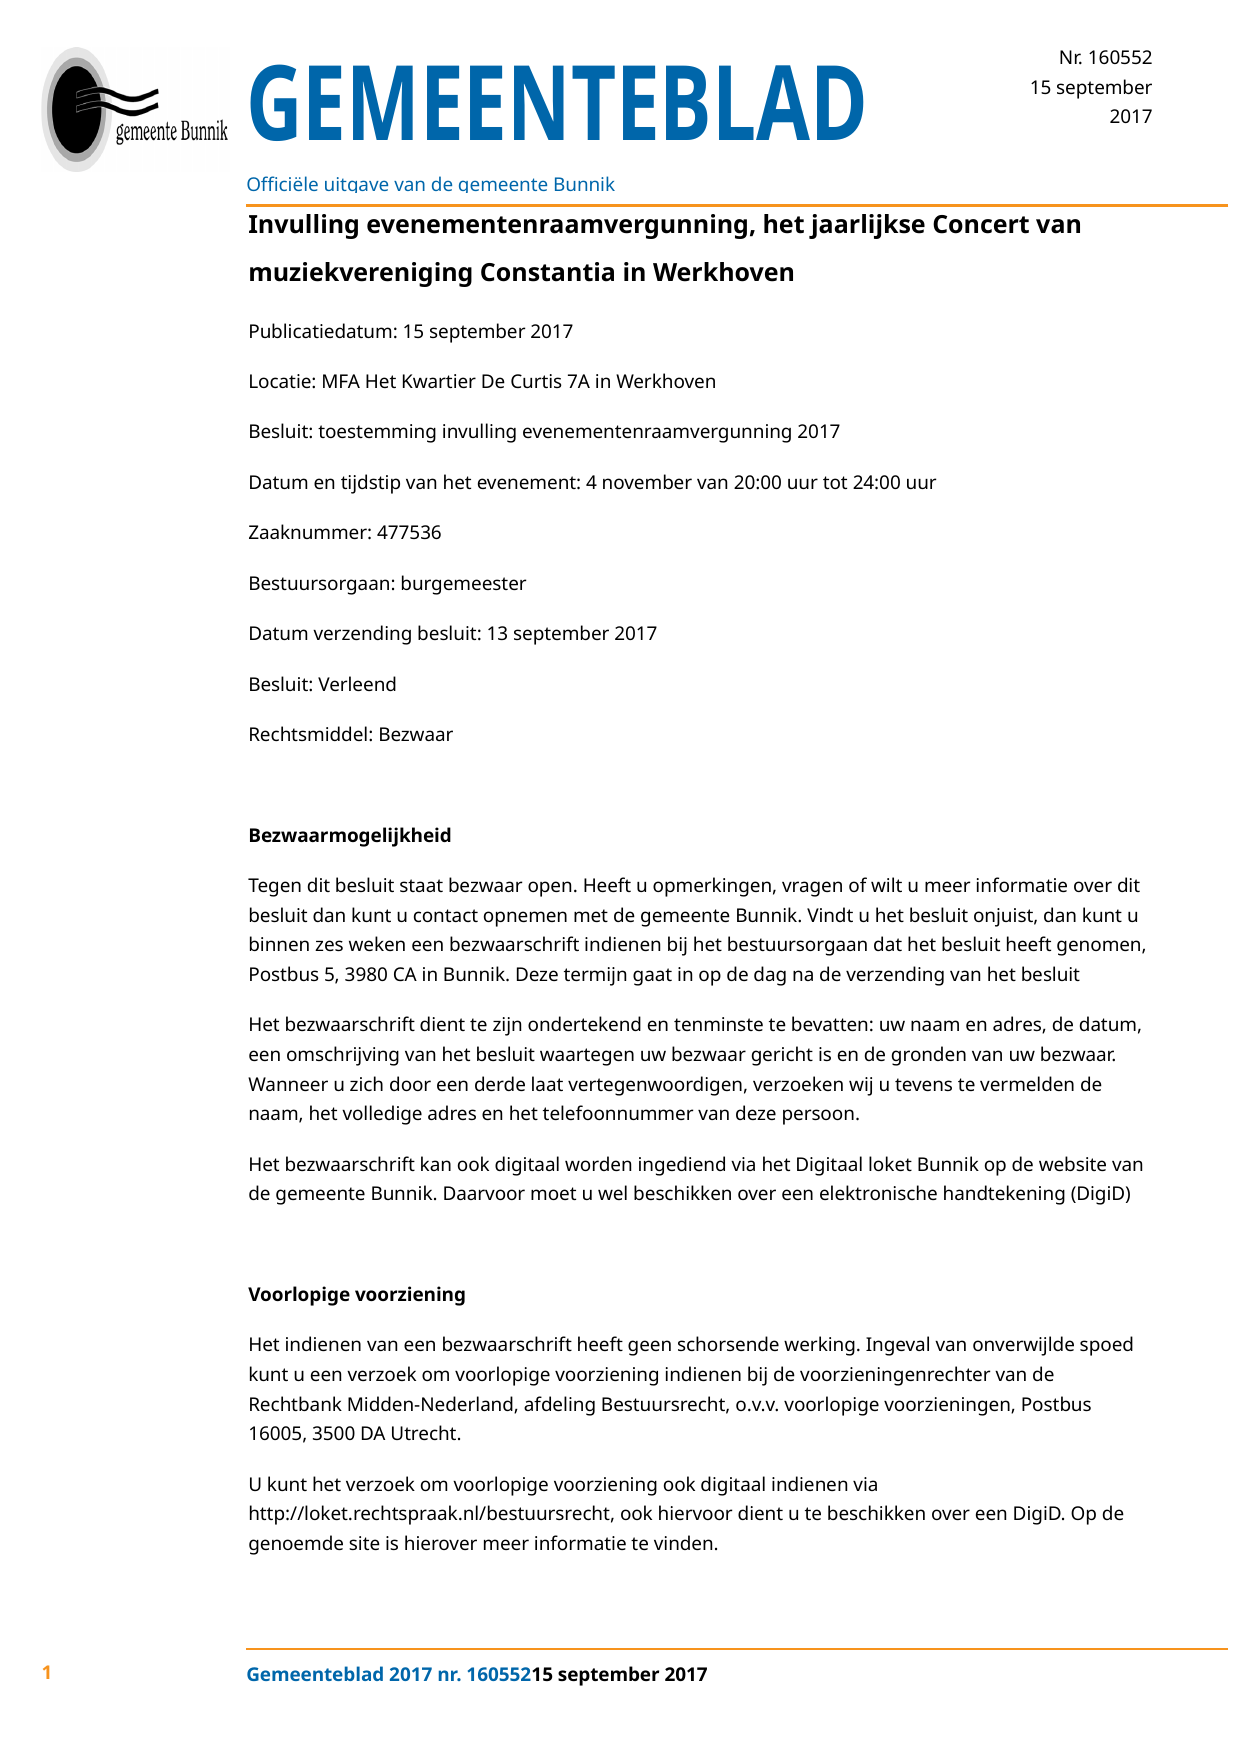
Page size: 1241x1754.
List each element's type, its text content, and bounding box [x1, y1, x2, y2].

text Voorlopige voorziening [248, 1281, 1152, 1307]
text Besluit: toestemming invulling evenementenraamvergunning 2017 [248, 419, 1152, 444]
text Locatie: MFA Het Kwartier De Curtis 7A in Werkhoven [248, 368, 1152, 394]
text Besluit: Verleend [248, 671, 1152, 697]
text Tegen dit besluit staat bezwaar open. Heeft u opmerkingen, vragen of wilt u meer informatie over dit besluit dan kunt u contact opnemen met de gemeente Bunnik. Vindt u het besluit onjuist, dan kunt u binnen zes weken een bezwaarschrift indienen bij het bestuursorgaan dat het besluit heeft genomen, Postbus 5, 3980 CA in Bunnik. Deze termijn gaat in op de dag na de verzending van het besluit [248, 872, 1152, 987]
picture [41, 47, 231, 172]
text Bezwaarmogelijkheid [248, 822, 1152, 848]
text Bestuursorgaan: burgemeester [248, 570, 1152, 596]
text Datum en tijdstip van het evenement: 4 november van 20:00 uur tot 24:00 uur [248, 469, 1152, 495]
text U kunt het verzoek om voorlopige voorziening ook digitaal indienen via http://loket.rechtspraak.nl/bestuursrecht, ook hiervoor dient u te beschikken over een DigiD. Op de genoemde site is hierover meer informatie te vinden. [248, 1471, 1152, 1556]
text Het indienen van een bezwaarschrift heeft geen schorsende werking. Ingeval van onverwijlde spoed kunt u een verzoek om voorlopige voorziening indienen bij de voorzieningenrechter van de Rechtbank Midden-Nederland, afdeling Bestuursrecht, o.v.v. voorlopige voorzieningen, Postbus 16005, 3500 DA Utrecht. [248, 1332, 1152, 1446]
text Het bezwaarschrift dient te zijn ondertekend en tenminste te bevatten: uw naam en adres, de datum, een omschrijving van het besluit waartegen uw bezwaar gericht is en de gronden van uw bezwaar. Wanneer u zich door een derde laat vertegenwoordigen, verzoeken wij u tevens te vermelden de naam, het volledige adres en het telefoonnummer van deze persoon. [248, 1012, 1152, 1126]
text Rechtsmiddel: Bezwaar [248, 721, 1152, 747]
text Zaaknummer: 477536 [248, 519, 1152, 545]
text Het bezwaarschrift kan ook digitaal worden ingediend via het Digitaal loket Bunnik op de website van de gemeente Bunnik. Daarvoor moet u wel beschikken over een elektronische handtekening (DigiD) [248, 1151, 1152, 1206]
text Invulling evenementenraamvergunning, het jaarlijkse Concert van muziekvereniging Constantia in Werkhoven [248, 207, 1152, 288]
text Publicatiedatum: 15 september 2017 [248, 318, 1152, 344]
text Datum verzending besluit: 13 september 2017 [248, 620, 1152, 646]
